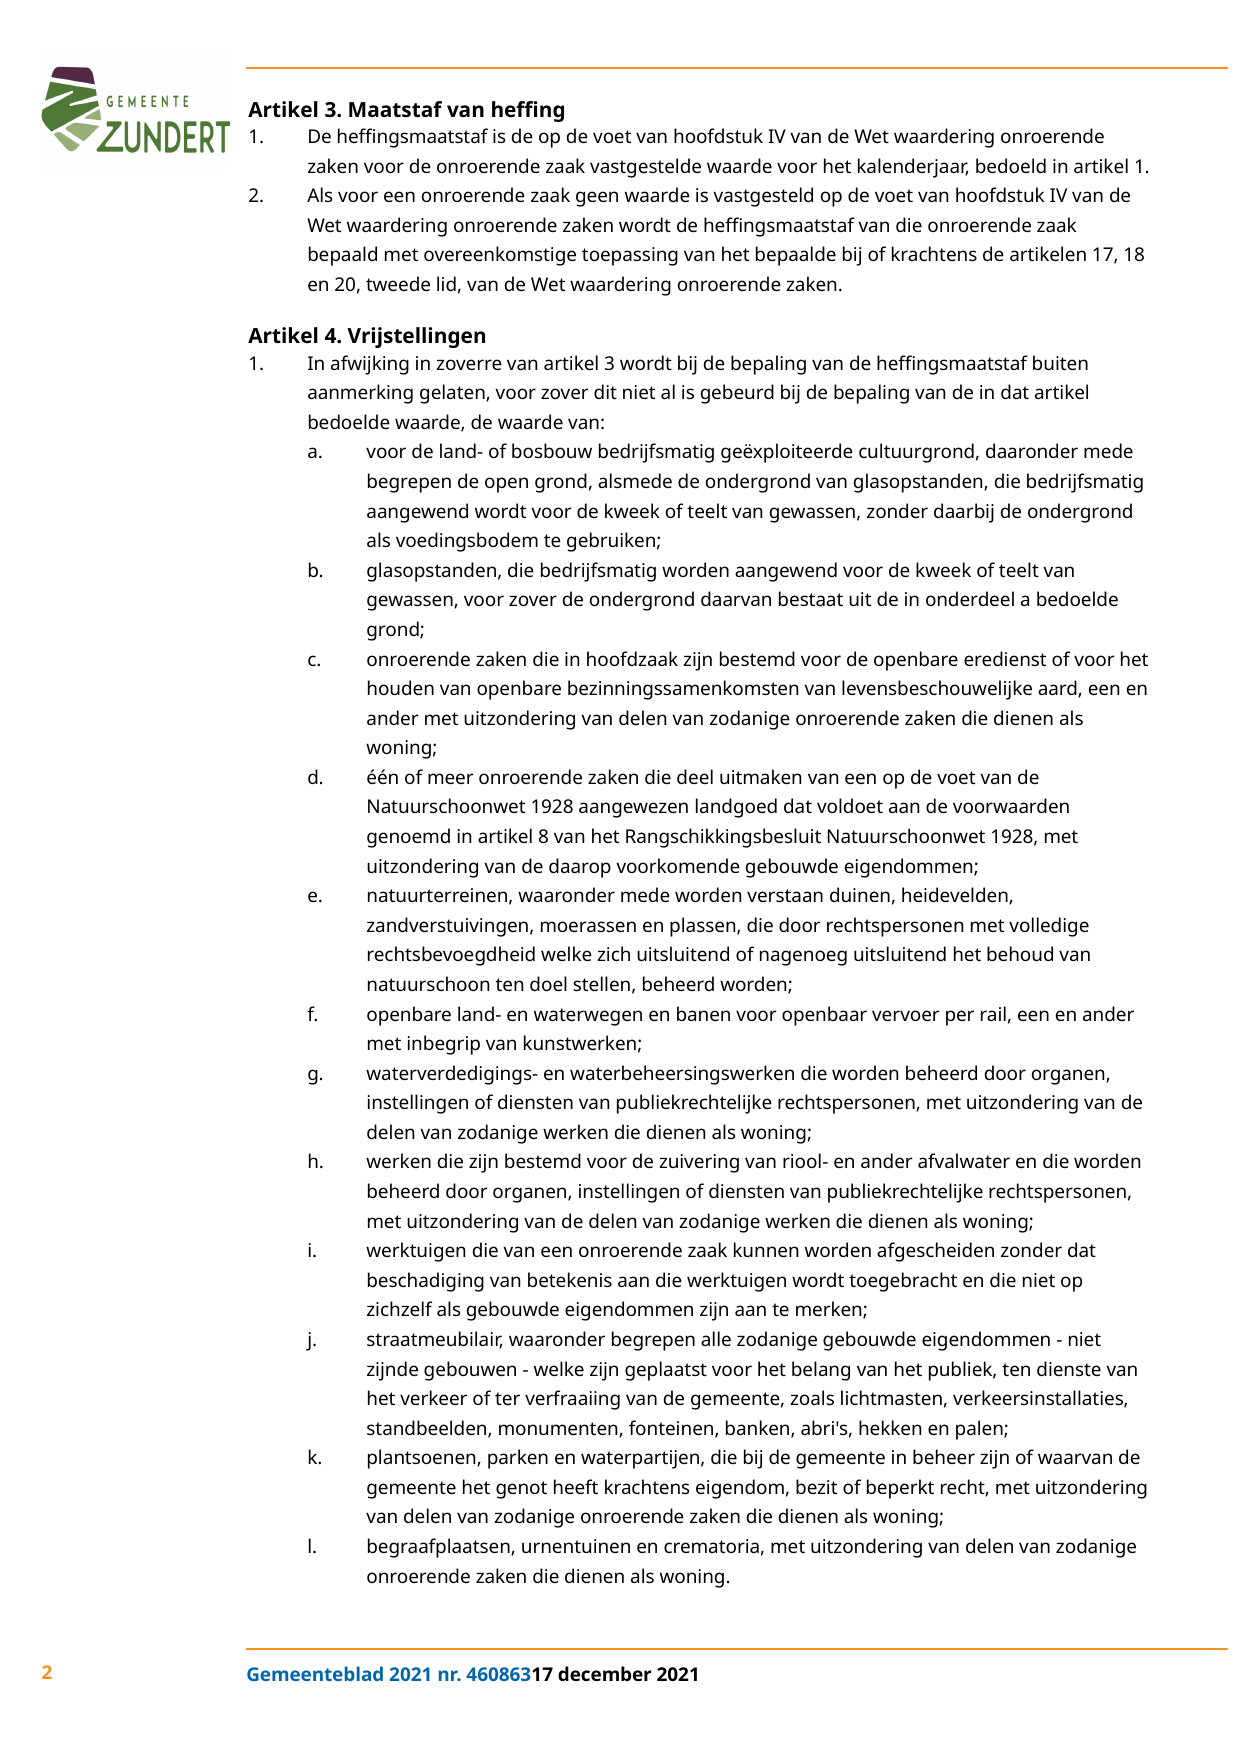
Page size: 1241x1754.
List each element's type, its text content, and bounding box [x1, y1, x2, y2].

list straatmeubilair, waaronder begrepen alle zodanige gebouwde eigendommen - niet zijnde gebouwen - welke zijn geplaatst voor het belang van het publiek, ten dienste van het verkeer of ter verfraaiing van de gemeente, zoals lichtmasten, verkeersinstallaties, standbeelden, monumenten, fonteinen, banken, abri's, hekken en palen; [307, 1326, 1152, 1441]
list één of meer onroerende zaken die deel uitmaken van een op de voet van de Natuurschoonwet 1928 aangewezen landgoed dat voldoet aan de voorwaarden genoemd in artikel 8 van het Rangschikkingsbesluit Natuurschoonwet 1928, met uitzondering van de daarop voorkomende gebouwde eigendommen; [307, 764, 1152, 879]
list werktuigen die van een onroerende zaak kunnen worden afgescheiden zonder dat beschadiging van betekenis aan die werktuigen wordt toegebracht en die niet op zichzelf als gebouwde eigendommen zijn aan te merken; [307, 1237, 1152, 1322]
text Artikel 3. Maatstaf van heffing [248, 95, 1152, 123]
text Artikel 4. Vrijstellingen [248, 322, 1152, 350]
list natuurterreinen, waaronder mede worden verstaan duinen, heidevelden, zandverstuivingen, moerassen en plassen, die door rechtspersonen met volledige rechtsbevoegdheid welke zich uitsluitend of nagenoeg uitsluitend het behoud van natuurschoon ten doel stellen, beheerd worden; [307, 882, 1152, 997]
list onroerende zaken die in hoofdzaak zijn bestemd voor de openbare eredienst of voor het houden van openbare bezinningssamenkomsten van levensbeschouwelijke aard, een en ander met uitzondering van delen van zodanige onroerende zaken die dienen als woning; [307, 646, 1152, 760]
list De heffingsmaatstaf is de op de voet van hoofdstuk IV van de Wet waardering onroerende zaken voor de onroerende zaak vastgestelde waarde voor het kalenderjaar, bedoeld in artikel 1. [248, 123, 1152, 178]
list waterverdedigings- en waterbeheersingswerken die worden beheerd door organen, instellingen of diensten van publiekrechtelijke rechtspersonen, met uitzondering van de delen van zodanige werken die dienen als woning; [307, 1060, 1152, 1145]
list openbare land- en waterwegen en banen voor openbaar vervoer per rail, een en ander met inbegrip van kunstwerken; [307, 1001, 1152, 1056]
picture [41, 47, 231, 172]
list In afwijking in zoverre van artikel 3 wordt bij de bepaling van de heffingsmaatstaf buiten aanmerking gelaten, voor zover dit niet al is gebeurd bij de bepaling van de in dat artikel bedoelde waarde, de waarde van: [248, 350, 1152, 435]
list Als voor een onroerende zaak geen waarde is vastgesteld op de voet van hoofdstuk IV van de Wet waardering onroerende zaken wordt de heffingsmaatstaf van die onroerende zaak bepaald met overeenkomstige toepassing van het bepaalde bij of krachtens de artikelen 17, 18 en 20, tweede lid, van de Wet waardering onroerende zaken. [248, 182, 1152, 297]
list werken die zijn bestemd voor de zuivering van riool- en ander afvalwater en die worden beheerd door organen, instellingen of diensten van publiekrechtelijke rechtspersonen, met uitzondering van de delen van zodanige werken die dienen als woning; [307, 1149, 1152, 1234]
list glasopstanden, die bedrijfsmatig worden aangewend voor de kweek of teelt van gewassen, voor zover de ondergrond daarvan bestaat uit de in onderdeel a bedoelde grond; [307, 557, 1152, 642]
list plantsoenen, parken en waterpartijen, die bij de gemeente in beheer zijn of waarvan de gemeente het genot heeft krachtens eigendom, bezit of beperkt recht, met uitzondering van delen van zodanige onroerende zaken die dienen als woning; [307, 1444, 1152, 1529]
list begraafplaatsen, urnentuinen en crematoria, met uitzondering van delen van zodanige onroerende zaken die dienen als woning. [307, 1533, 1152, 1589]
list voor de land- of bosbouw bedrijfsmatig geëxploiteerde cultuurgrond, daaronder mede begrepen de open grond, alsmede de ondergrond van glasopstanden, die bedrijfsmatig aangewend wordt voor de kweek of teelt van gewassen, zonder daarbij de ondergrond als voedingsbodem te gebruiken; [307, 439, 1152, 553]
